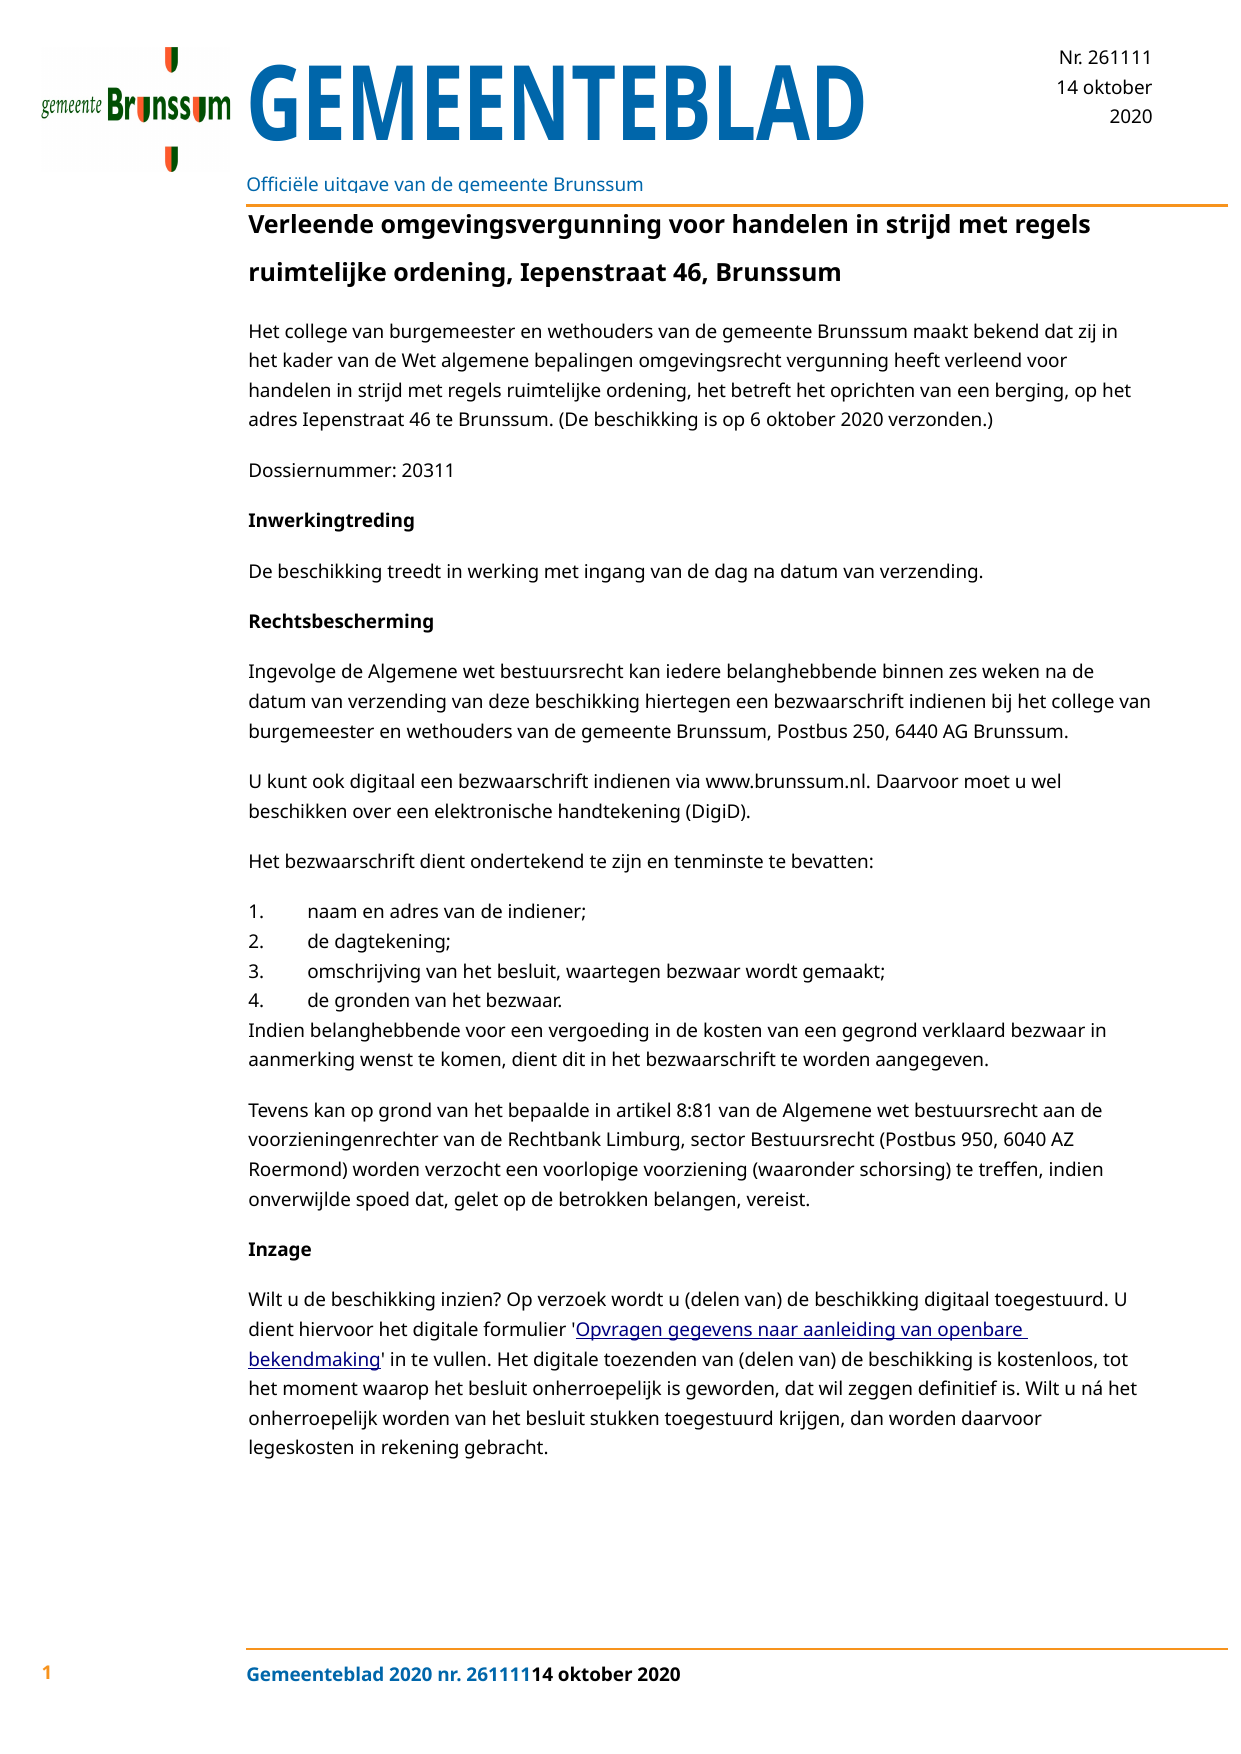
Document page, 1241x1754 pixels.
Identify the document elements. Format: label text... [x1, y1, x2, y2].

text U kunt ook digitaal een bezwaarschrift indienen via www.brunssum.nl. Daarvoor moet u wel beschikken over een elektronische handtekening (DigiD). [248, 768, 1152, 824]
text Het bezwaarschrift dient ondertekend te zijn en tenminste te bevatten: [248, 848, 1152, 874]
list omschrijving van het besluit, waartegen bezwaar wordt gemaakt; [248, 958, 1152, 984]
text De beschikking treedt in werking met ingang van de dag na datum van verzending. [248, 558, 1152, 584]
text Verleende omgevingsvergunning voor handelen in strijd met regels ruimtelijke ordening, Iepenstraat 46, Brunssum [248, 207, 1152, 288]
text Indien belanghebbende voor een vergoeding in de kosten van een gegrond verklaard bezwaar in aanmerking wenst te komen, dient dit in het bezwaarschrift te worden aangegeven. [248, 1017, 1152, 1072]
text Het college van burgemeester en wethouders van de gemeente Brunssum maakt bekend dat zij in het kader van de Wet algemene bepalingen omgevingsrecht vergunning heeft verleend voor handelen in strijd met regels ruimtelijke ordening, het betreft het oprichten van een berging, op het adres Iepenstraat 46 te Brunssum. (De beschikking is op 6 oktober 2020 verzonden.) [248, 318, 1152, 432]
text Dossiernummer: 20311 [248, 457, 1152, 483]
list naam en adres van de indiener; [248, 899, 1152, 924]
text Ingevolge de Algemene wet bestuursrecht kan iedere belanghebbende binnen zes weken na de datum van verzending van deze beschikking hiertegen een bezwaarschrift indienen bij het college van burgemeester en wethouders van de gemeente Brunssum, Postbus 250, 6440 AG Brunssum. [248, 659, 1152, 744]
text Rechtsbescherming [248, 608, 1152, 634]
text Tevens kan op grond van het bepaalde in artikel 8:81 van de Algemene wet bestuursrecht aan de voorzieningenrechter van de Rechtbank Limburg, sector Bestuursrecht (Postbus 950, 6040 AZ Roermond) worden verzocht een voorlopige voorziening (waaronder schorsing) te treffen, indien onverwijlde spoed dat, gelet op de betrokken belangen, vereist. [248, 1097, 1152, 1212]
list de gronden van het bezwaar. [248, 987, 1152, 1013]
picture [41, 47, 231, 172]
text Inzage [248, 1236, 1152, 1262]
text Inwerkingtreding [248, 507, 1152, 533]
list de dagtekening; [248, 928, 1152, 954]
text Wilt u de beschikking inzien? Op verzoek wordt u (delen van) de beschikking digitaal toegestuurd. U dient hiervoor het digitale formulier 'Opvragen gegevens naar aanleiding van openbare bekendmaking' in te vullen. Het digitale toezenden van (delen van) de beschikking is kostenloos, tot het moment waarop het besluit onherroepelijk is geworden, dat wil zeggen definitief is. Wilt u ná het onherroepelijk worden van het besluit stukken toegestuurd krijgen, dan worden daarvoor legeskosten in rekening gebracht. [248, 1287, 1152, 1460]
